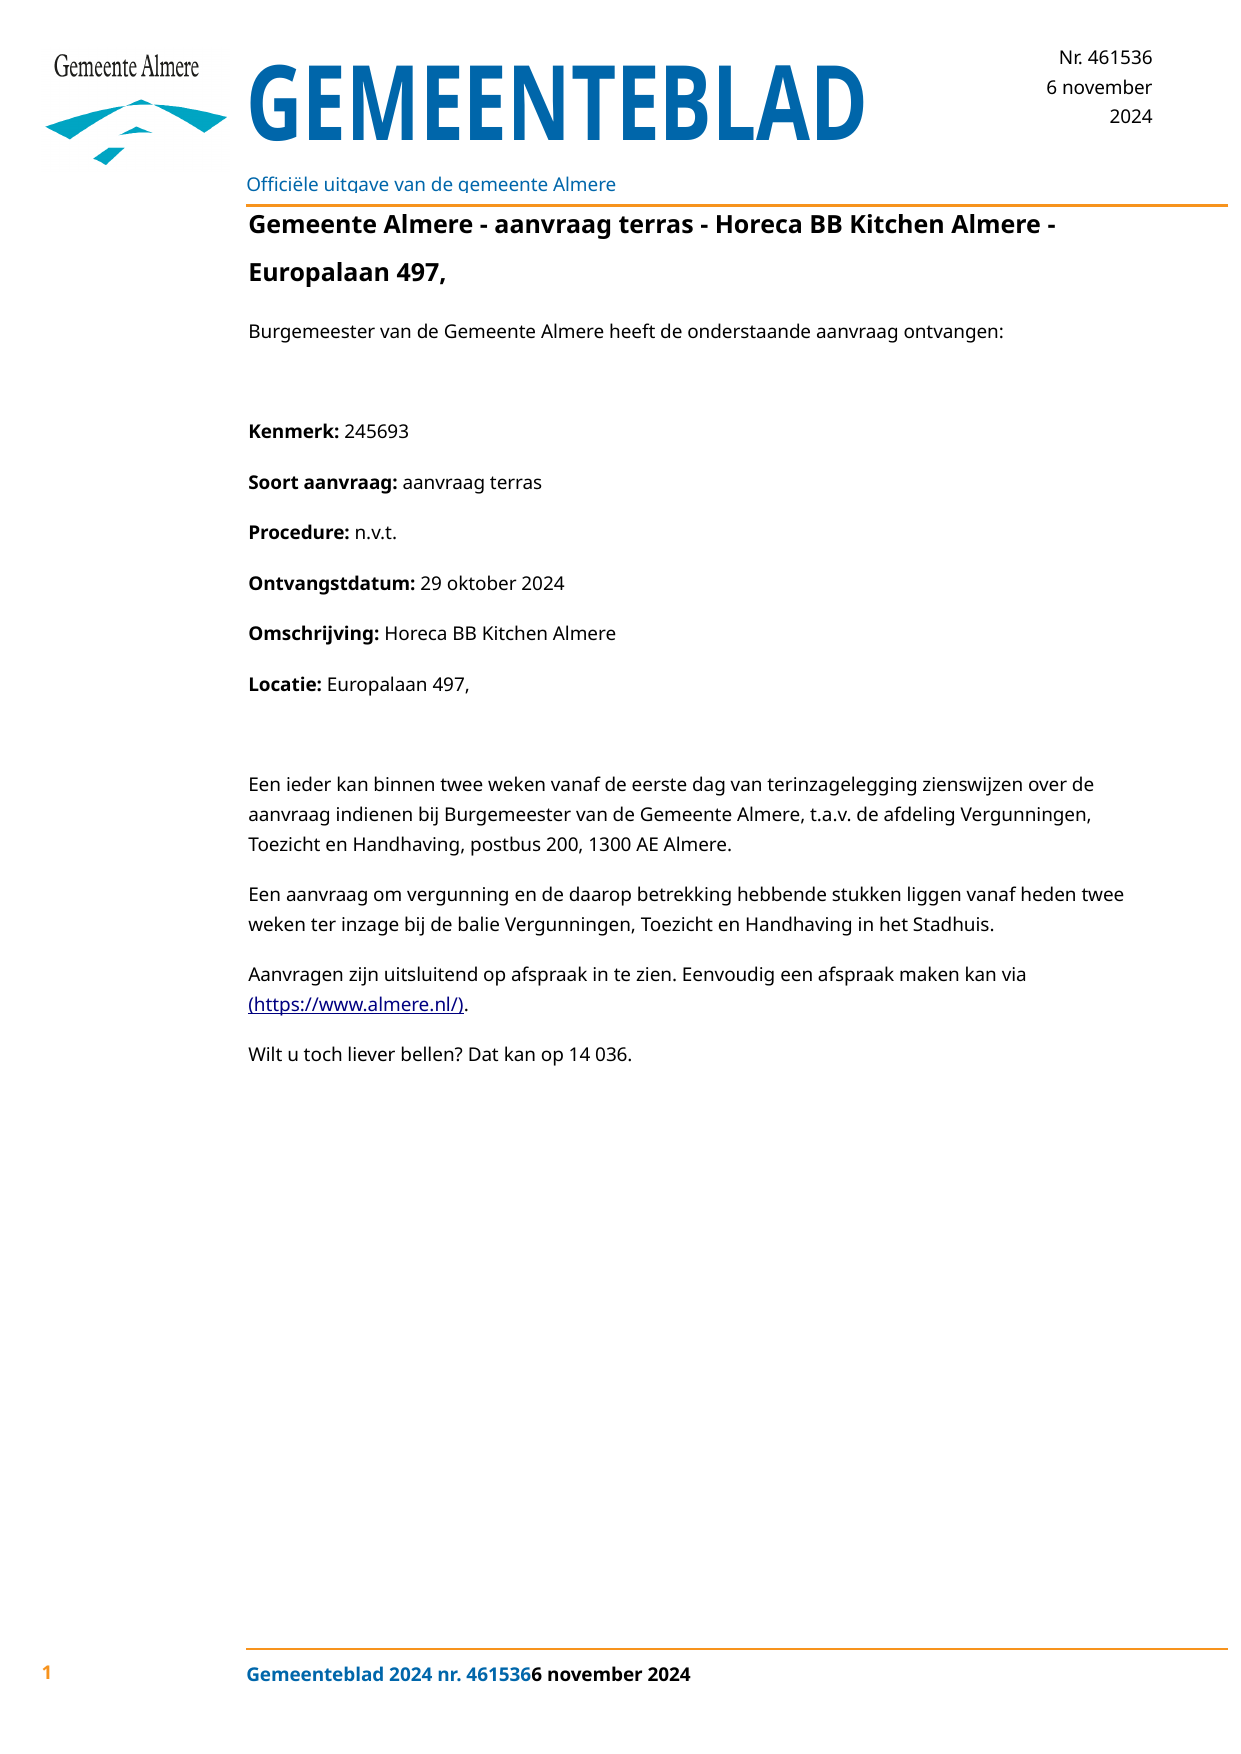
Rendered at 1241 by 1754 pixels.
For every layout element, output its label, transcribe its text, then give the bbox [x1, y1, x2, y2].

text Aanvragen zijn uitsluitend op afspraak in te zien. Eenvoudig een afspraak maken kan via (https://www.almere.nl/). [248, 961, 1152, 1017]
text Soort aanvraag: aanvraag terras [248, 469, 1152, 495]
text Ontvangstdatum: 29 oktober 2024 [248, 570, 1152, 596]
text Locatie: Europalaan 497, [248, 671, 1152, 697]
text Wilt u toch liever bellen? Dat kan op 14 036. [248, 1041, 1152, 1067]
text Gemeente Almere - aanvraag terras - Horeca BB Kitchen Almere - Europalaan 497, [248, 207, 1152, 288]
text Een ieder kan binnen twee weken vanaf de eerste dag van terinzagelegging zienswijzen over de aanvraag indienen bij Burgemeester van de Gemeente Almere, t.a.v. de afdeling Vergunningen, Toezicht en Handhaving, postbus 200, 1300 AE Almere. [248, 772, 1152, 857]
text Procedure: n.v.t. [248, 519, 1152, 545]
text Burgemeester van de Gemeente Almere heeft de onderstaande aanvraag ontvangen: [248, 318, 1152, 344]
text Kenmerk: 245693 [248, 419, 1152, 444]
text Omschrijving: Horeca BB Kitchen Almere [248, 620, 1152, 646]
picture [41, 47, 231, 172]
text Een aanvraag om vergunning en de daarop betrekking hebbende stukken liggen vanaf heden twee weken ter inzage bij de balie Vergunningen, Toezicht en Handhaving in het Stadhuis. [248, 881, 1152, 937]
